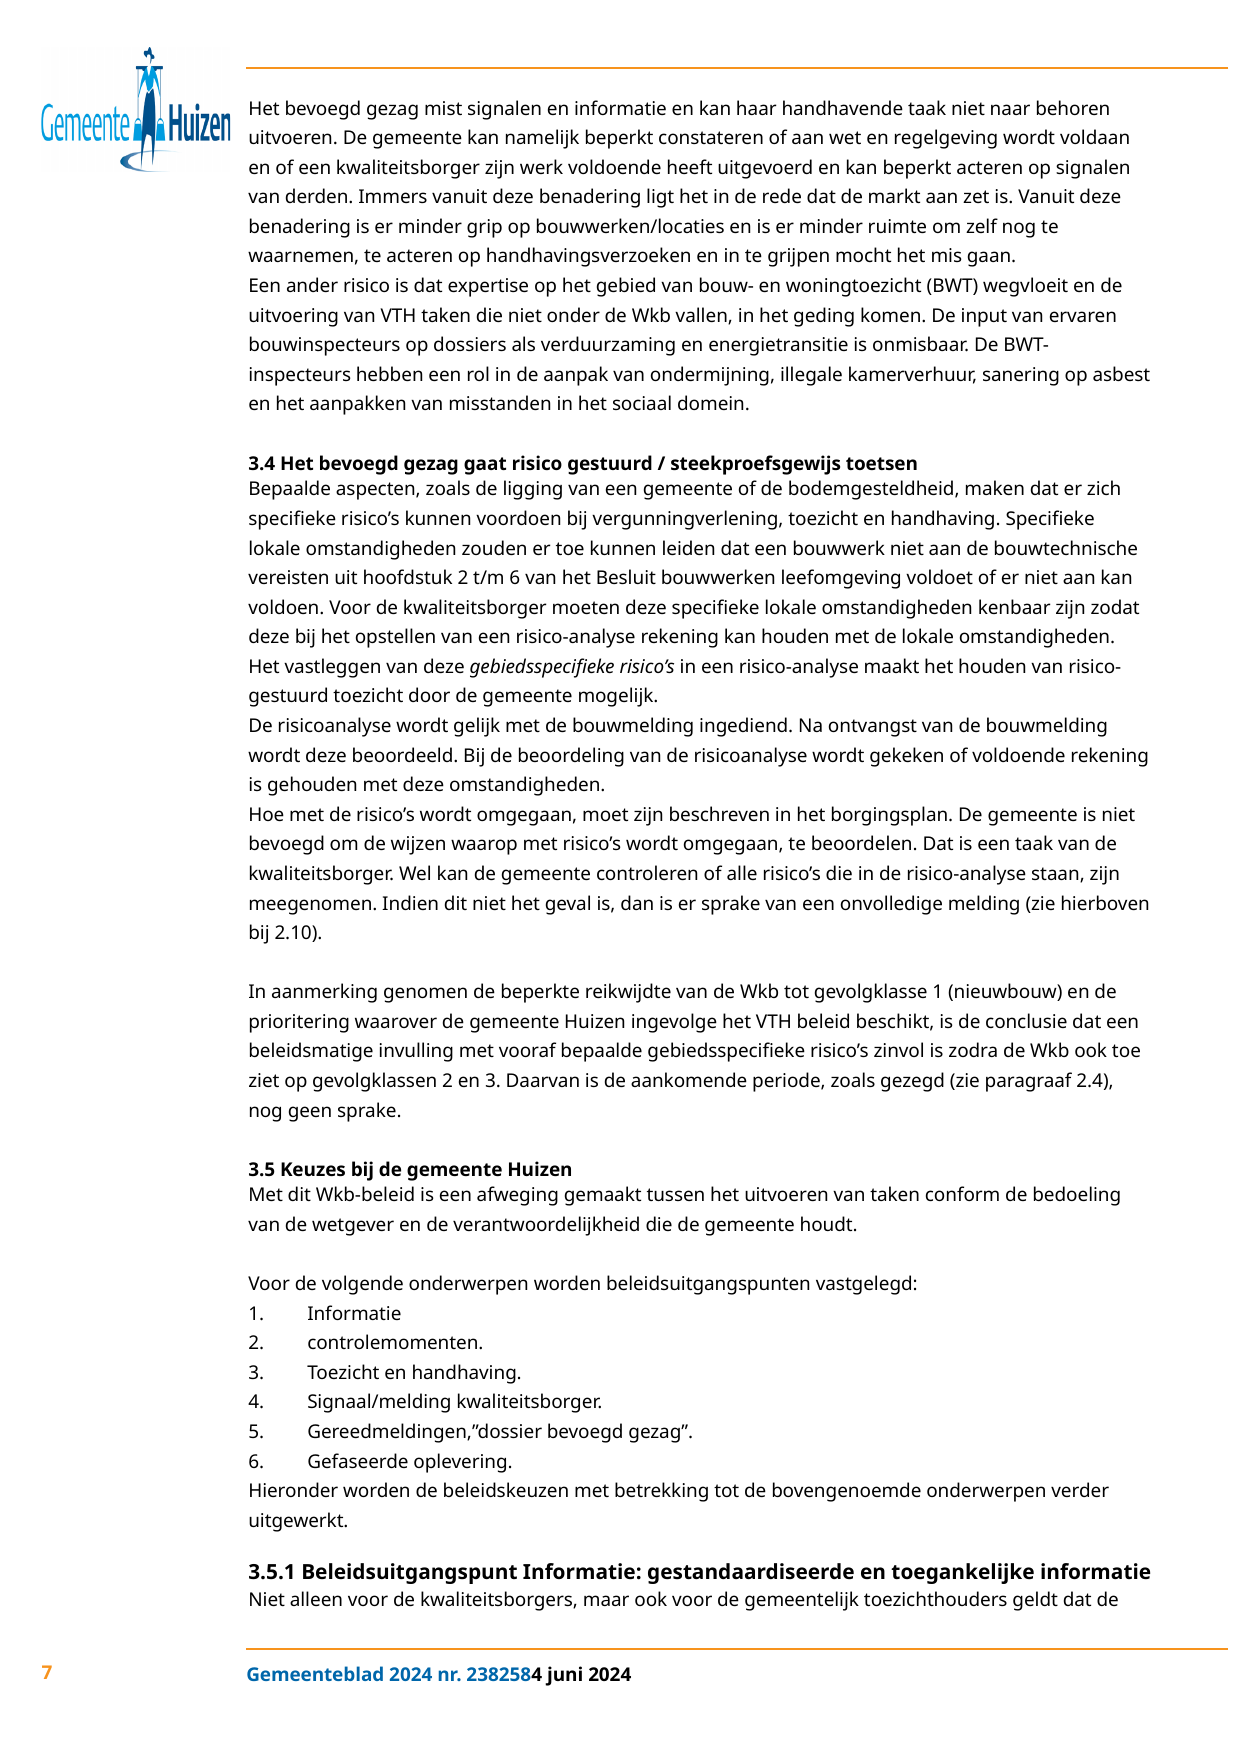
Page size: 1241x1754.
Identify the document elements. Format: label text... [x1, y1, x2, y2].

text Hoe met de risico’s wordt omgegaan, moet zijn beschreven in het borgingsplan. De gemeente is niet bevoegd om de wijzen waarop met risico’s wordt omgegaan, te beoordelen. Dat is een taak van de kwaliteitsborger. Wel kan de gemeente controleren of alle risico’s die in de risico-analyse staan, zijn meegenomen. Indien dit niet het geval is, dan is er sprake van een onvolledige melding (zie hierboven bij 2.10). [248, 801, 1152, 945]
text Het bevoegd gezag mist signalen en informatie en kan haar handhavende taak niet naar behoren uitvoeren. De gemeente kan namelijk beperkt constateren of aan wet en regelgeving wordt voldaan en of een kwaliteitsborger zijn werk voldoende heeft uitgevoerd en kan beperkt acteren op signalen van derden. Immers vanuit deze benadering ligt het in de rede dat de markt aan zet is. Vanuit deze benadering is er minder grip op bouwwerken/locaties en is er minder ruimte om zelf nog te waarnemen, te acteren op handhavingsverzoeken en in te grijpen mocht het mis gaan. [248, 95, 1152, 268]
text Een ander risico is dat expertise op het gebied van bouw- en woningtoezicht (BWT) wegvloeit en de uitvoering van VTH taken die niet onder de Wkb vallen, in het geding komen. De input van ervaren bouwinspecteurs op dossiers als verduurzaming en energietransitie is onmisbaar. De BWT-inspecteurs hebben een rol in de aanpak van ondermijning, illegale kamerverhuur, sanering op asbest en het aanpakken van misstanden in het sociaal domein. [248, 272, 1152, 416]
list Signaal/melding kwaliteitsborger. [248, 1389, 1152, 1414]
list Informatie [248, 1300, 1152, 1326]
text Hieronder worden de beleidskeuzen met betrekking tot de bovengenoemde onderwerpen verder uitgewerkt. [248, 1477, 1152, 1533]
text De risicoanalyse wordt gelijk met de bouwmelding ingediend. Na ontvangst van de bouwmelding wordt deze beoordeeld. Bij de beoordeling van de risicoanalyse wordt gekeken of voldoende rekening is gehouden met deze omstandigheden. [248, 712, 1152, 797]
text 3.5 Keuzes bij de gemeente Huizen [248, 1156, 1152, 1182]
text Bepaalde aspecten, zoals de ligging van een gemeente of de bodemgesteldheid, maken dat er zich specifieke risico’s kunnen voordoen bij vergunningverlening, toezicht en handhaving. Specifieke lokale omstandigheden zouden er toe kunnen leiden dat een bouwwerk niet aan de bouwtechnische vereisten uit hoofdstuk 2 t/m 6 van het Besluit bouwwerken leefomgeving voldoet of er niet aan kan voldoen. Voor de kwaliteitsborger moeten deze specifieke lokale omstandigheden kenbaar zijn zodat deze bij het opstellen van een risico-analyse rekening kan houden met de lokale omstandigheden. Het vastleggen van deze gebiedsspecifieke risico’s in een risico-analyse maakt het houden van risico-gestuurd toezicht door de gemeente mogelijk. [248, 476, 1152, 708]
text 3.5.1 Beleidsuitgangspunt Informatie: gestandaardiseerde en toegankelijke informatie [248, 1557, 1152, 1586]
picture [41, 47, 231, 172]
text Voor de volgende onderwerpen worden beleidsuitgangspunten vastgelegd: [248, 1270, 1152, 1296]
text Niet alleen voor de kwaliteitsborgers, maar ook voor de gemeentelijk toezichthouders geldt dat de [248, 1586, 1152, 1612]
text Met dit Wkb-beleid is een afweging gemaakt tussen het uitvoeren van taken conform de bedoeling van de wetgever en de verantwoordelijkheid die de gemeente houdt. [248, 1182, 1152, 1237]
text 3.4 Het bevoegd gezag gaat risico gestuurd / steekproefsgewijs toetsen [248, 450, 1152, 476]
list Toezicht en handhaving. [248, 1359, 1152, 1385]
text In aanmerking genomen de beperkte reikwijdte van de Wkb tot gevolgklasse 1 (nieuwbouw) en de prioritering waarover de gemeente Huizen ingevolge het VTH beleid beschikt, is de conclusie dat een beleidsmatige invulling met vooraf bepaalde gebiedsspecifieke risico’s zinvol is zodra de Wkb ook toe ziet op gevolgklassen 2 en 3. Daarvan is de aankomende periode, zoals gezegd (zie paragraaf 2.4), nog geen sprake. [248, 978, 1152, 1122]
list Gereedmeldingen,”dossier bevoegd gezag”. [248, 1418, 1152, 1444]
list controlemomenten. [248, 1329, 1152, 1355]
list Gefaseerde oplevering. [248, 1448, 1152, 1474]
